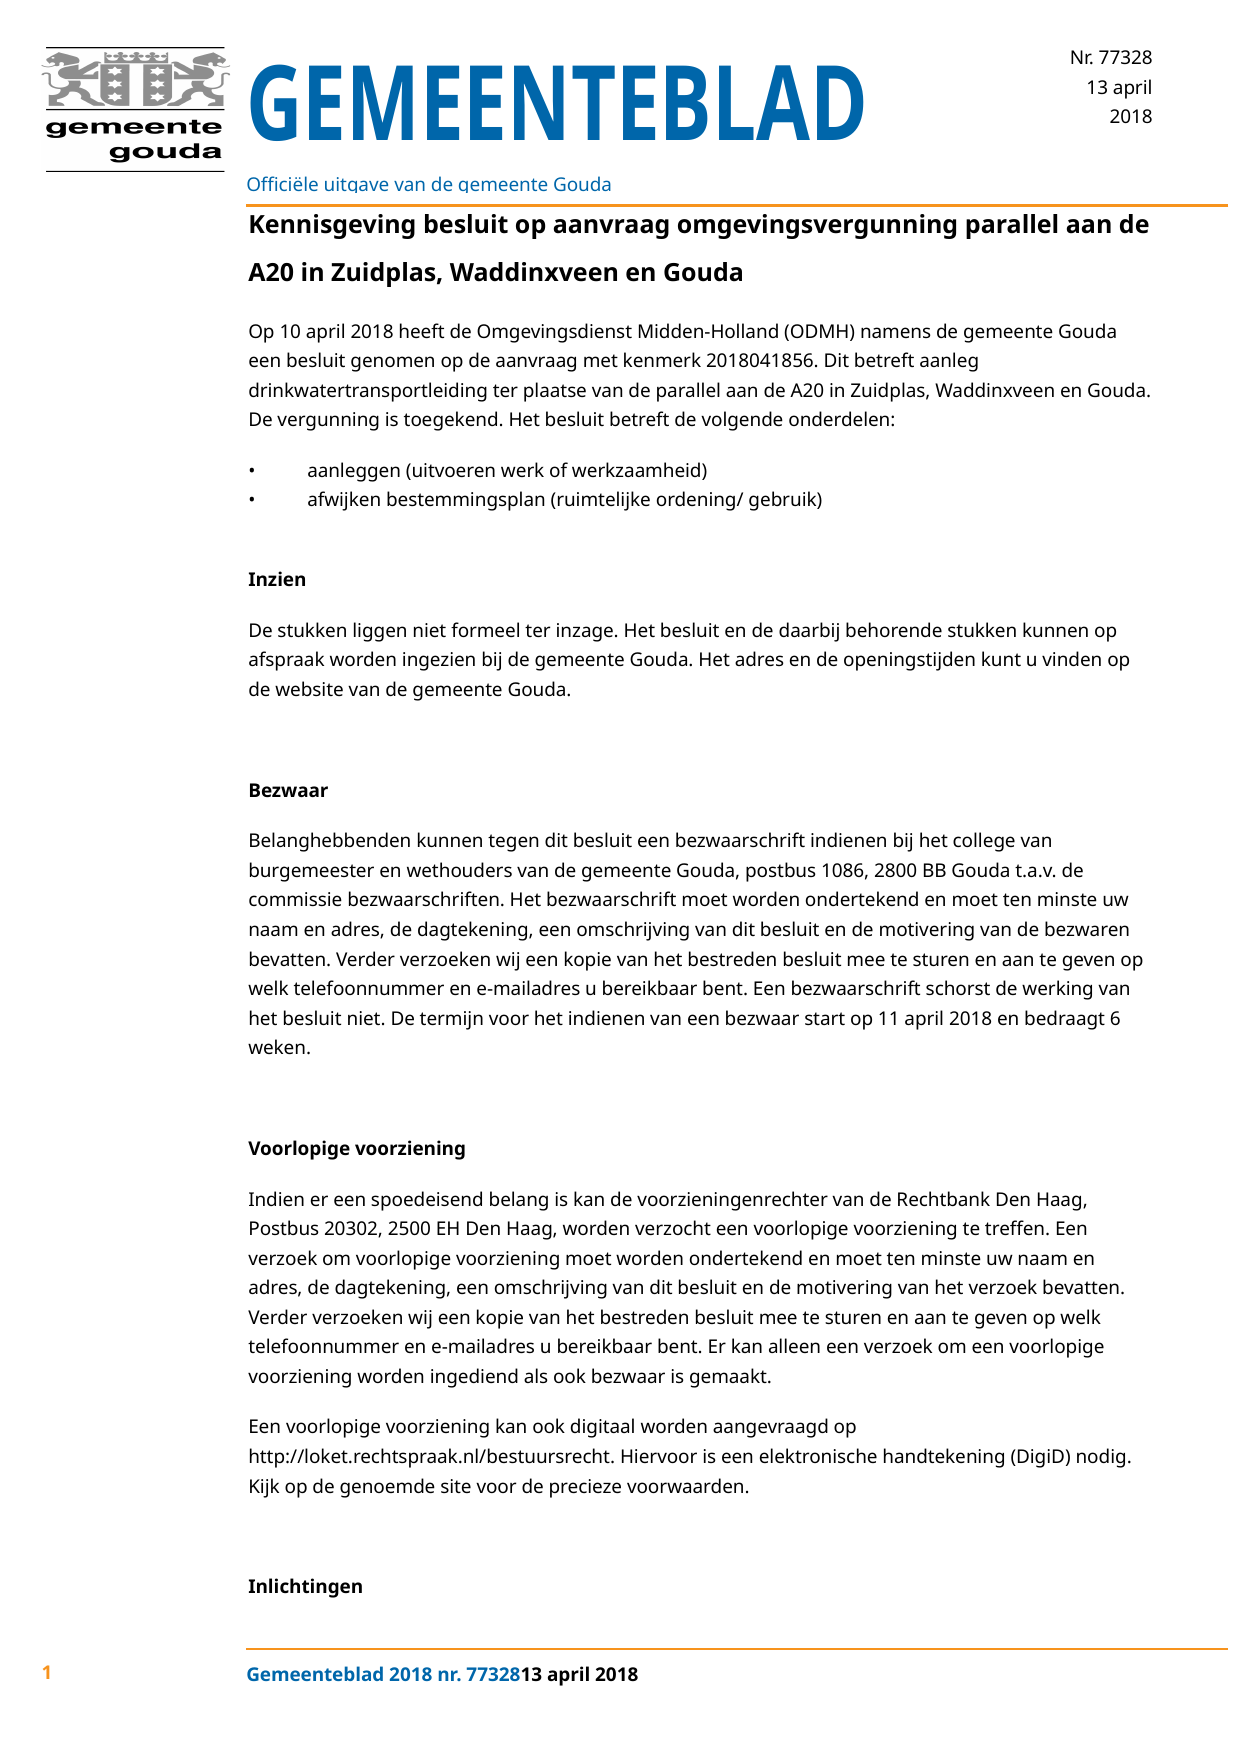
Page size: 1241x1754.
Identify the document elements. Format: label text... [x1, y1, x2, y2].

picture [41, 47, 231, 172]
text Kennisgeving besluit op aanvraag omgevingsvergunning parallel aan de A20 in Zuidplas, Waddinxveen en Gouda [248, 207, 1152, 288]
text Een voorlopige voorziening kan ook digitaal worden aangevraagd op http://loket.rechtspraak.nl/bestuursrecht. Hiervoor is een elektronische handtekening (DigiD) nodig. Kijk op de genoemde site voor de precieze voorwaarden. [248, 1414, 1152, 1499]
text Inlichtingen [248, 1574, 1152, 1599]
text Belanghebbenden kunnen tegen dit besluit een bezwaarschrift indienen bij het college van burgemeester en wethouders van de gemeente Gouda, postbus 1086, 2800 BB Gouda t.a.v. de commissie bezwaarschriften. Het bezwaarschrift moet worden ondertekend en moet ten minste uw naam en adres, de dagtekening, een omschrijving van dit besluit en de motivering van de bezwaren bevatten. Verder verzoeken wij een kopie van het bestreden besluit mee te sturen en aan te geven op welk telefoonnummer en e-mailadres u bereikbaar bent. Een bezwaarschrift schorst de werking van het besluit niet. De termijn voor het indienen van een bezwaar start op 11 april 2018 en bedraagt 6 weken. [248, 827, 1152, 1060]
text Inzien [248, 567, 1152, 592]
text Indien er een spoedeisend belang is kan de voorzieningenrechter van de Rechtbank Den Haag, Postbus 20302, 2500 EH Den Haag, worden verzocht een voorlopige voorziening te treffen. Een verzoek om voorlopige voorziening moet worden ondertekend en moet ten minste uw naam en adres, de dagtekening, een omschrijving van dit besluit en de motivering van het verzoek bevatten. Verder verzoeken wij een kopie van het bestreden besluit mee te sturen en aan te geven op welk telefoonnummer en e-mailadres u bereikbaar bent. Er kan alleen een verzoek om een voorlopige voorziening worden ingediend als ook bezwaar is gemaakt. [248, 1186, 1152, 1389]
text Bezwaar [248, 777, 1152, 803]
list afwijken bestemmingsplan (ruimtelijke ordening/ gebruik) [248, 487, 1152, 512]
text Op 10 april 2018 heeft de Omgevingsdienst Midden-Holland (ODMH) namens de gemeente Gouda een besluit genomen op de aanvraag met kenmerk 2018041856. Dit betreft aanleg drinkwatertransportleiding ter plaatse van de parallel aan de A20 in Zuidplas, Waddinxveen en Gouda. De vergunning is toegekend. Het besluit betreft de volgende onderdelen: [248, 318, 1152, 432]
text De stukken liggen niet formeel ter inzage. Het besluit en de daarbij behorende stukken kunnen op afspraak worden ingezien bij de gemeente Gouda. Het adres en de openingstijden kunt u vinden op de website van de gemeente Gouda. [248, 617, 1152, 702]
list aanleggen (uitvoeren werk of werkzaamheid) [248, 457, 1152, 483]
text Voorlopige voorziening [248, 1135, 1152, 1161]
